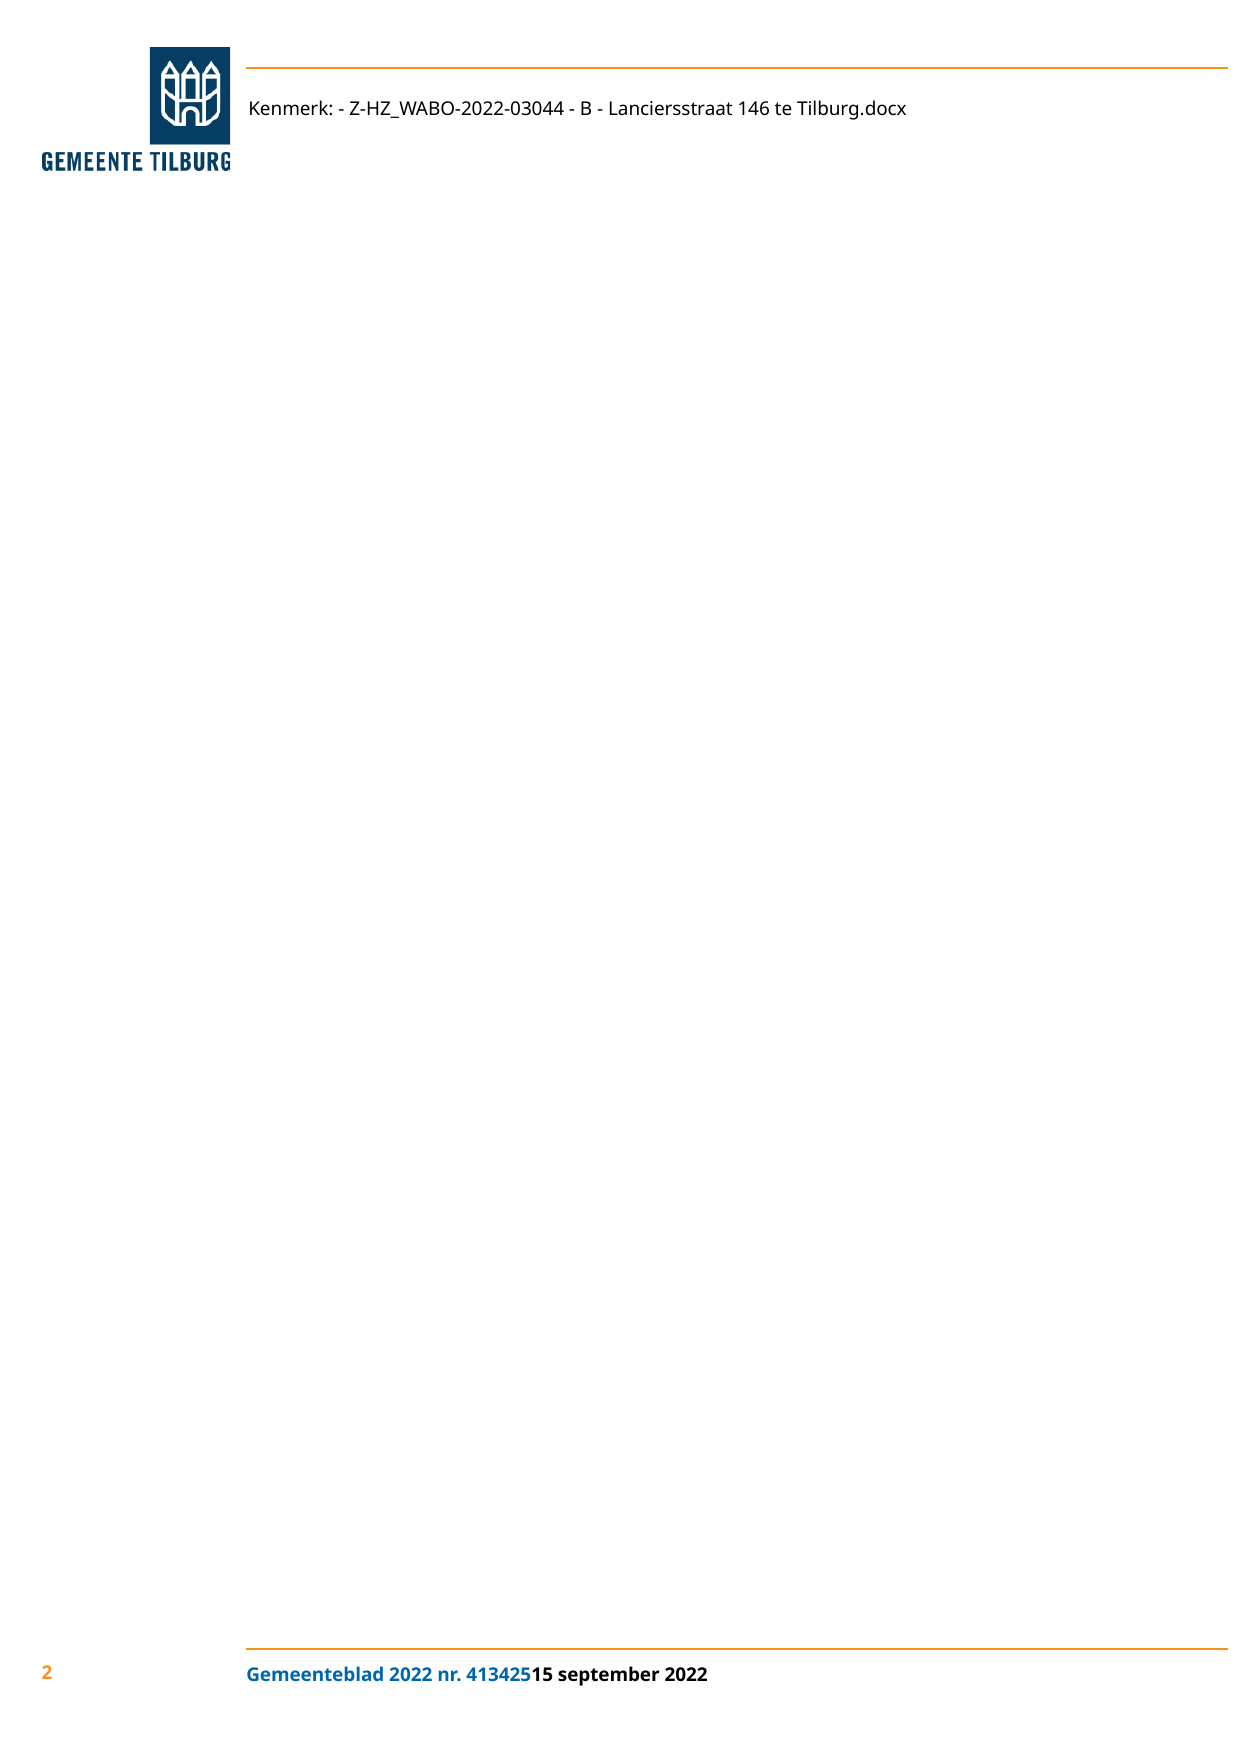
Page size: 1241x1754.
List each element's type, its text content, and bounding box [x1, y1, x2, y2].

picture [41, 47, 231, 172]
text Kenmerk: - Z-HZ_WABO-2022-03044 - B - Lanciersstraat 146 te Tilburg.docx [248, 95, 1152, 121]
